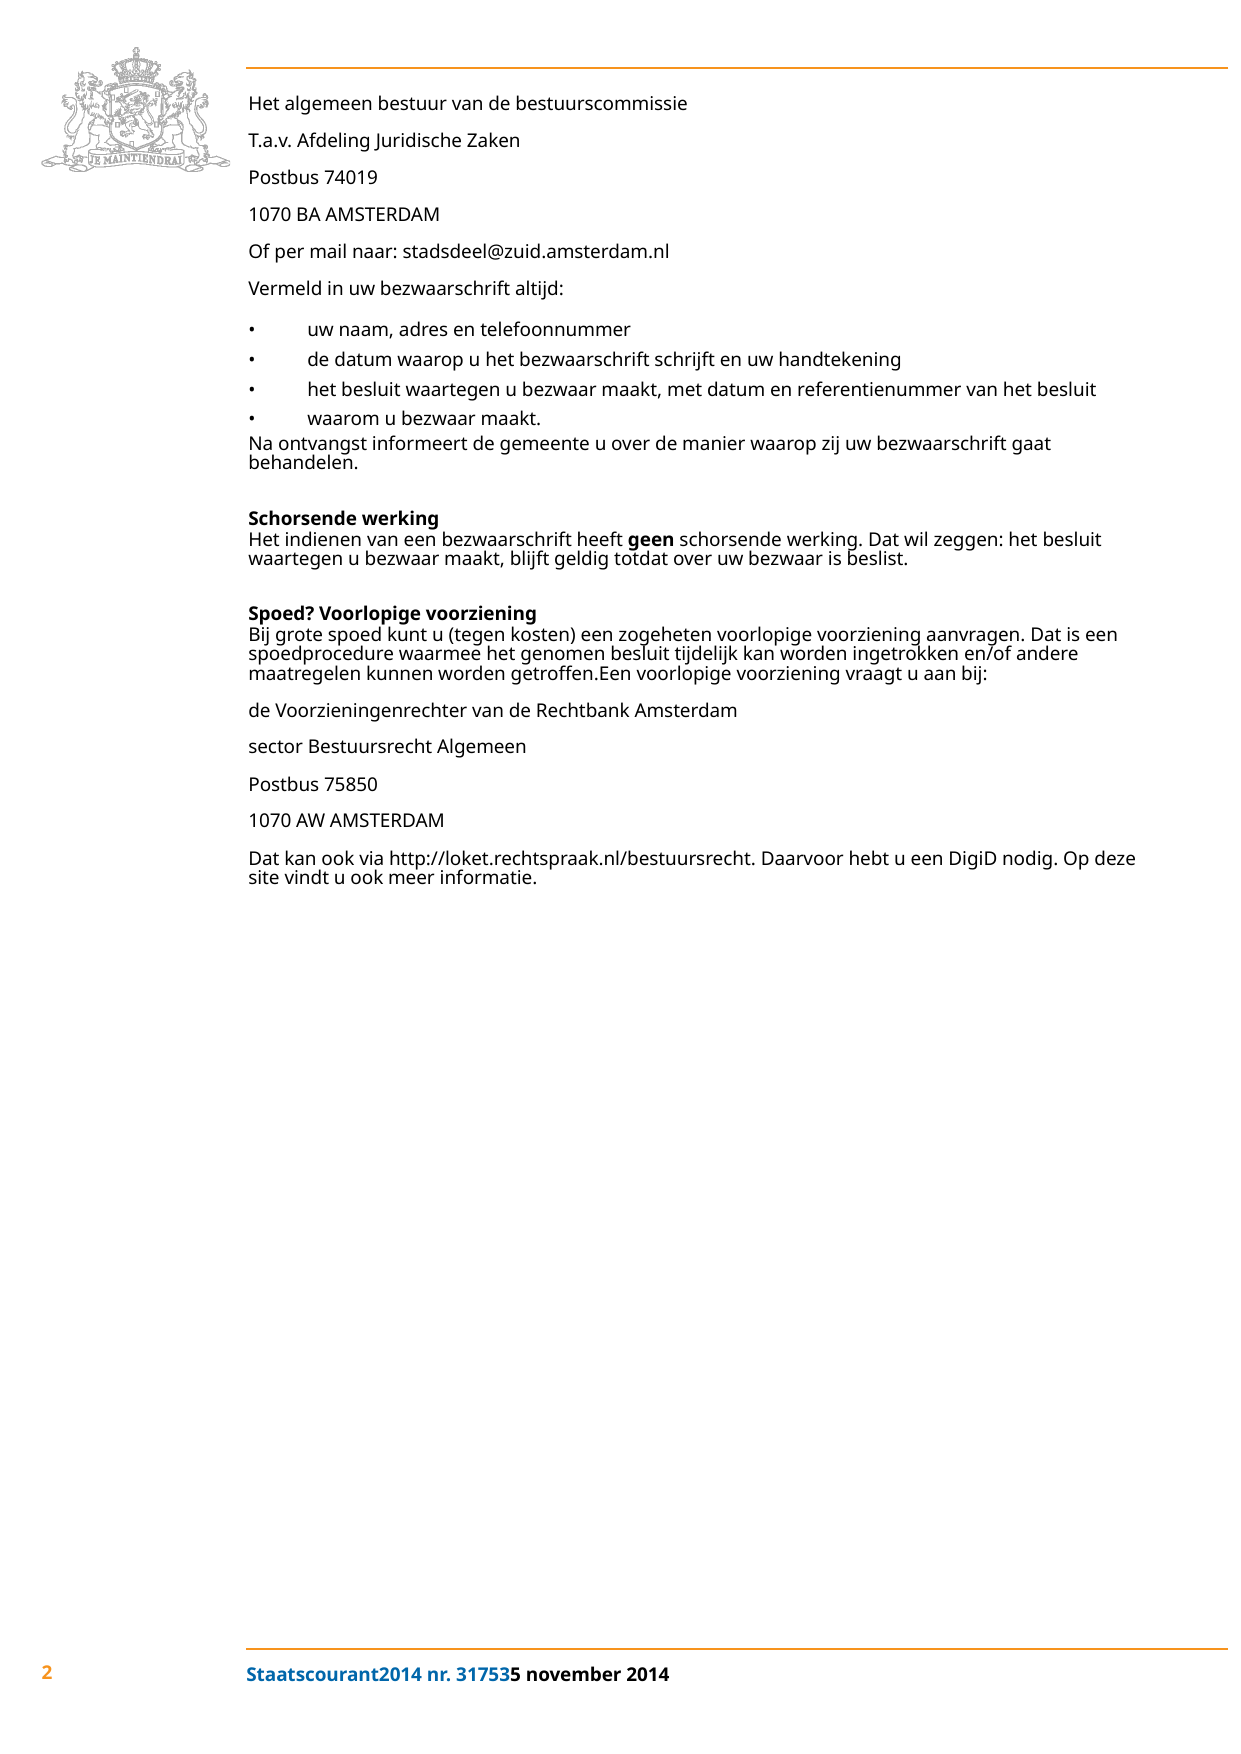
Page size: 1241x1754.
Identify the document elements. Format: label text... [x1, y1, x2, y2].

text Spoed? Voorlopige voorziening [248, 600, 1152, 626]
text de Voorzieningenrechter van de Rechtbank Amsterdam [248, 702, 1152, 721]
text 1070 BA AMSTERDAM [248, 206, 1152, 225]
text Postbus 75850 [248, 776, 1152, 795]
text Vermeld in uw bezwaarschrift altijd: [248, 280, 1152, 299]
text Schorsende werking [248, 505, 1152, 531]
text Of per mail naar: stadsdeel@zuid.amsterdam.nl [248, 243, 1152, 262]
text T.a.v. Afdeling Juridische Zaken [248, 132, 1152, 151]
list uw naam, adres en telefoonnummer [248, 317, 1152, 342]
picture [41, 47, 231, 172]
text Postbus 74019 [248, 169, 1152, 188]
text Het algemeen bestuur van de bestuurscommissie [248, 95, 1152, 114]
list de datum waarop u het bezwaarschrift schrijft en uw handtekening [248, 346, 1152, 372]
text Na ontvangst informeert de gemeente u over de manier waarop zij uw bezwaarschrift gaat behandelen. [248, 435, 1152, 473]
text 1070 AW AMSTERDAM [248, 812, 1152, 832]
list waarom u bezwaar maakt. [248, 405, 1152, 431]
text Dat kan ook via http://loket.rechtspraak.nl/bestuursrecht. Daarvoor hebt u een DigiD nodig. Op deze site vindt u ook meer informatie. [248, 849, 1152, 888]
list het besluit waartegen u bezwaar maakt, met datum en referentienummer van het besluit [248, 376, 1152, 402]
text Het indienen van een bezwaarschrift heeft geen schorsende werking. Dat wil zeggen: het besluit waartegen u bezwaar maakt, blijft geldig totdat over uw bezwaar is beslist. [248, 531, 1152, 569]
text Bij grote spoed kunt u (tegen kosten) een zogeheten voorlopige voorziening aanvragen. Dat is een spoedprocedure waarmee het genomen besluit tijdelijk kan worden ingetrokken en/of andere maatregelen kunnen worden getroffen.Een voorlopige voorziening vraagt u aan bij: [248, 626, 1152, 684]
text sector Bestuursrecht Algemeen [248, 738, 1152, 758]
